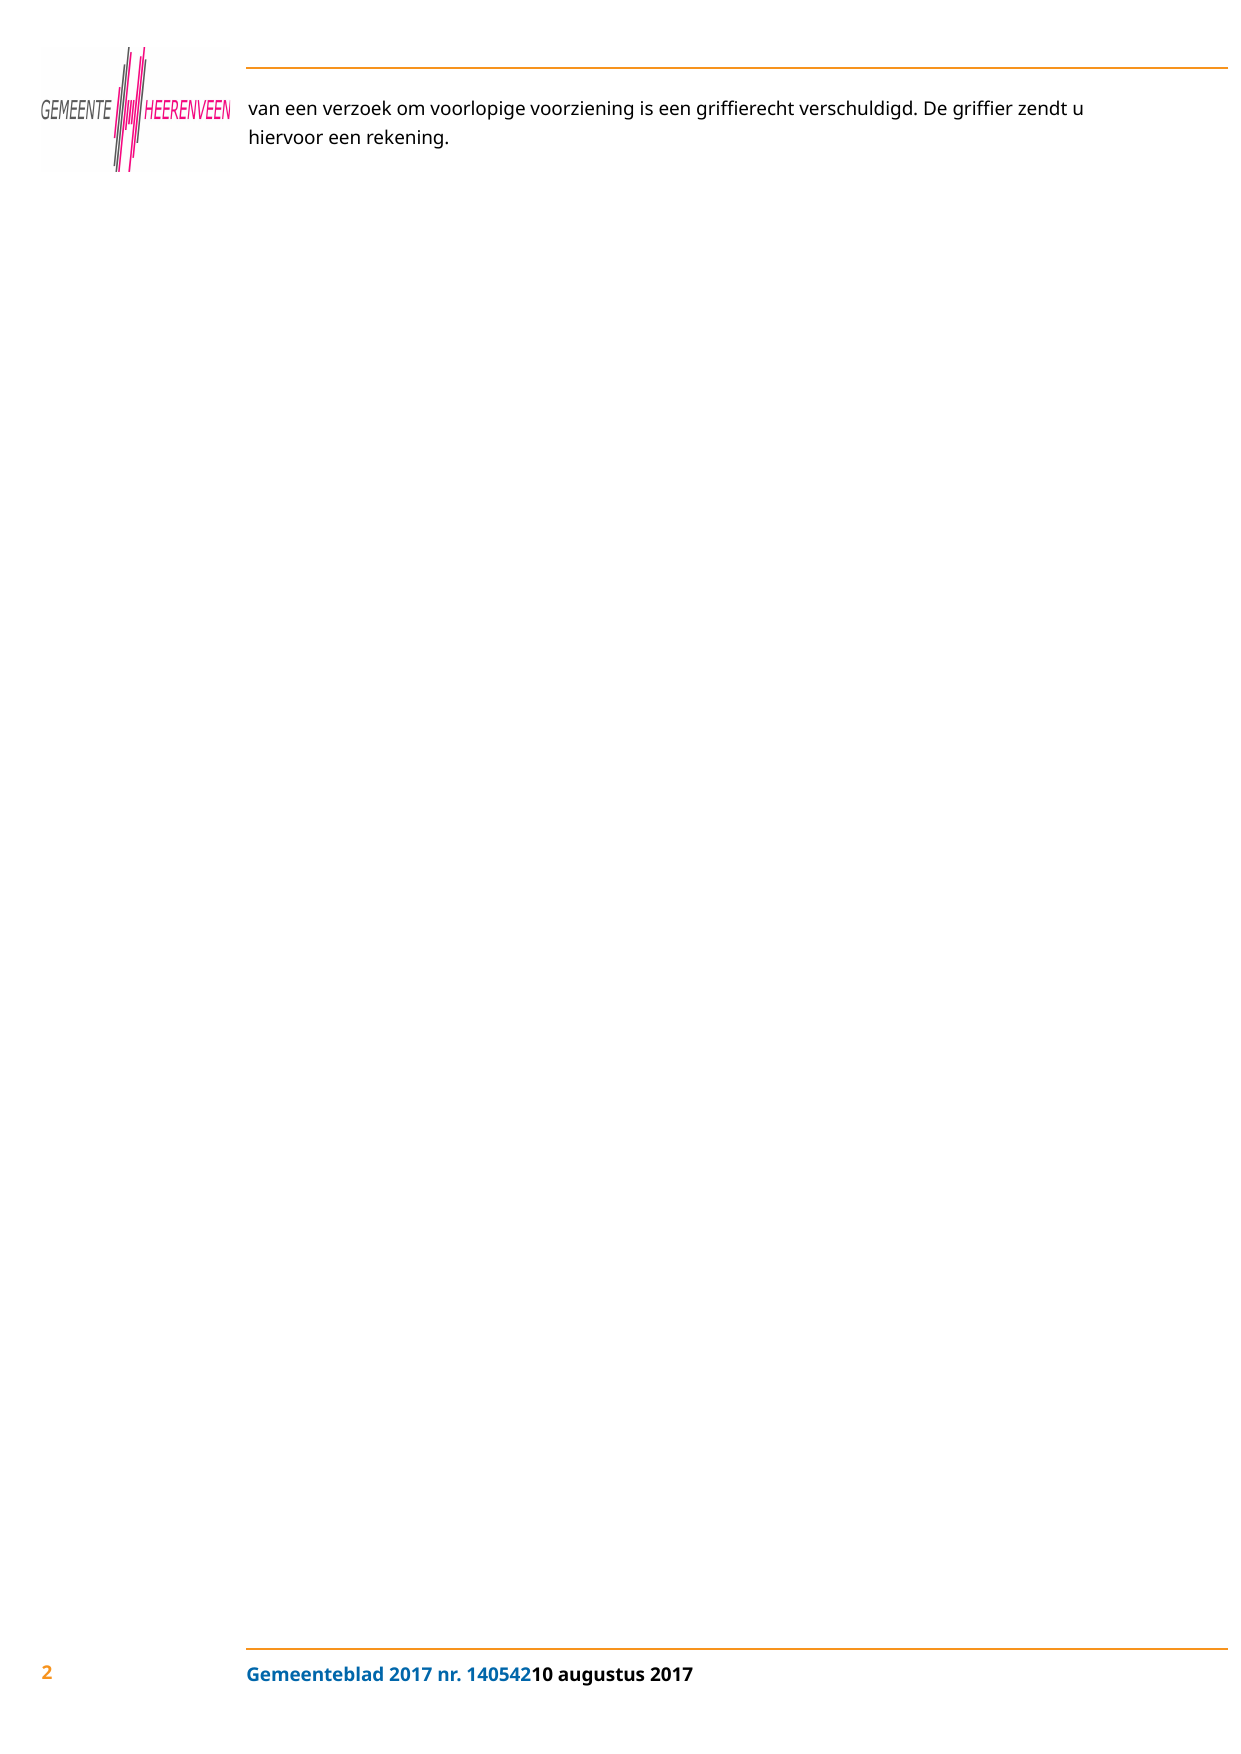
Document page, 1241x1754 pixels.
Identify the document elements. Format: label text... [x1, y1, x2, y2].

picture [41, 47, 231, 172]
text van een verzoek om voorlopige voorziening is een griffierecht verschuldigd. De griffier zendt u hiervoor een rekening. [248, 95, 1152, 150]
